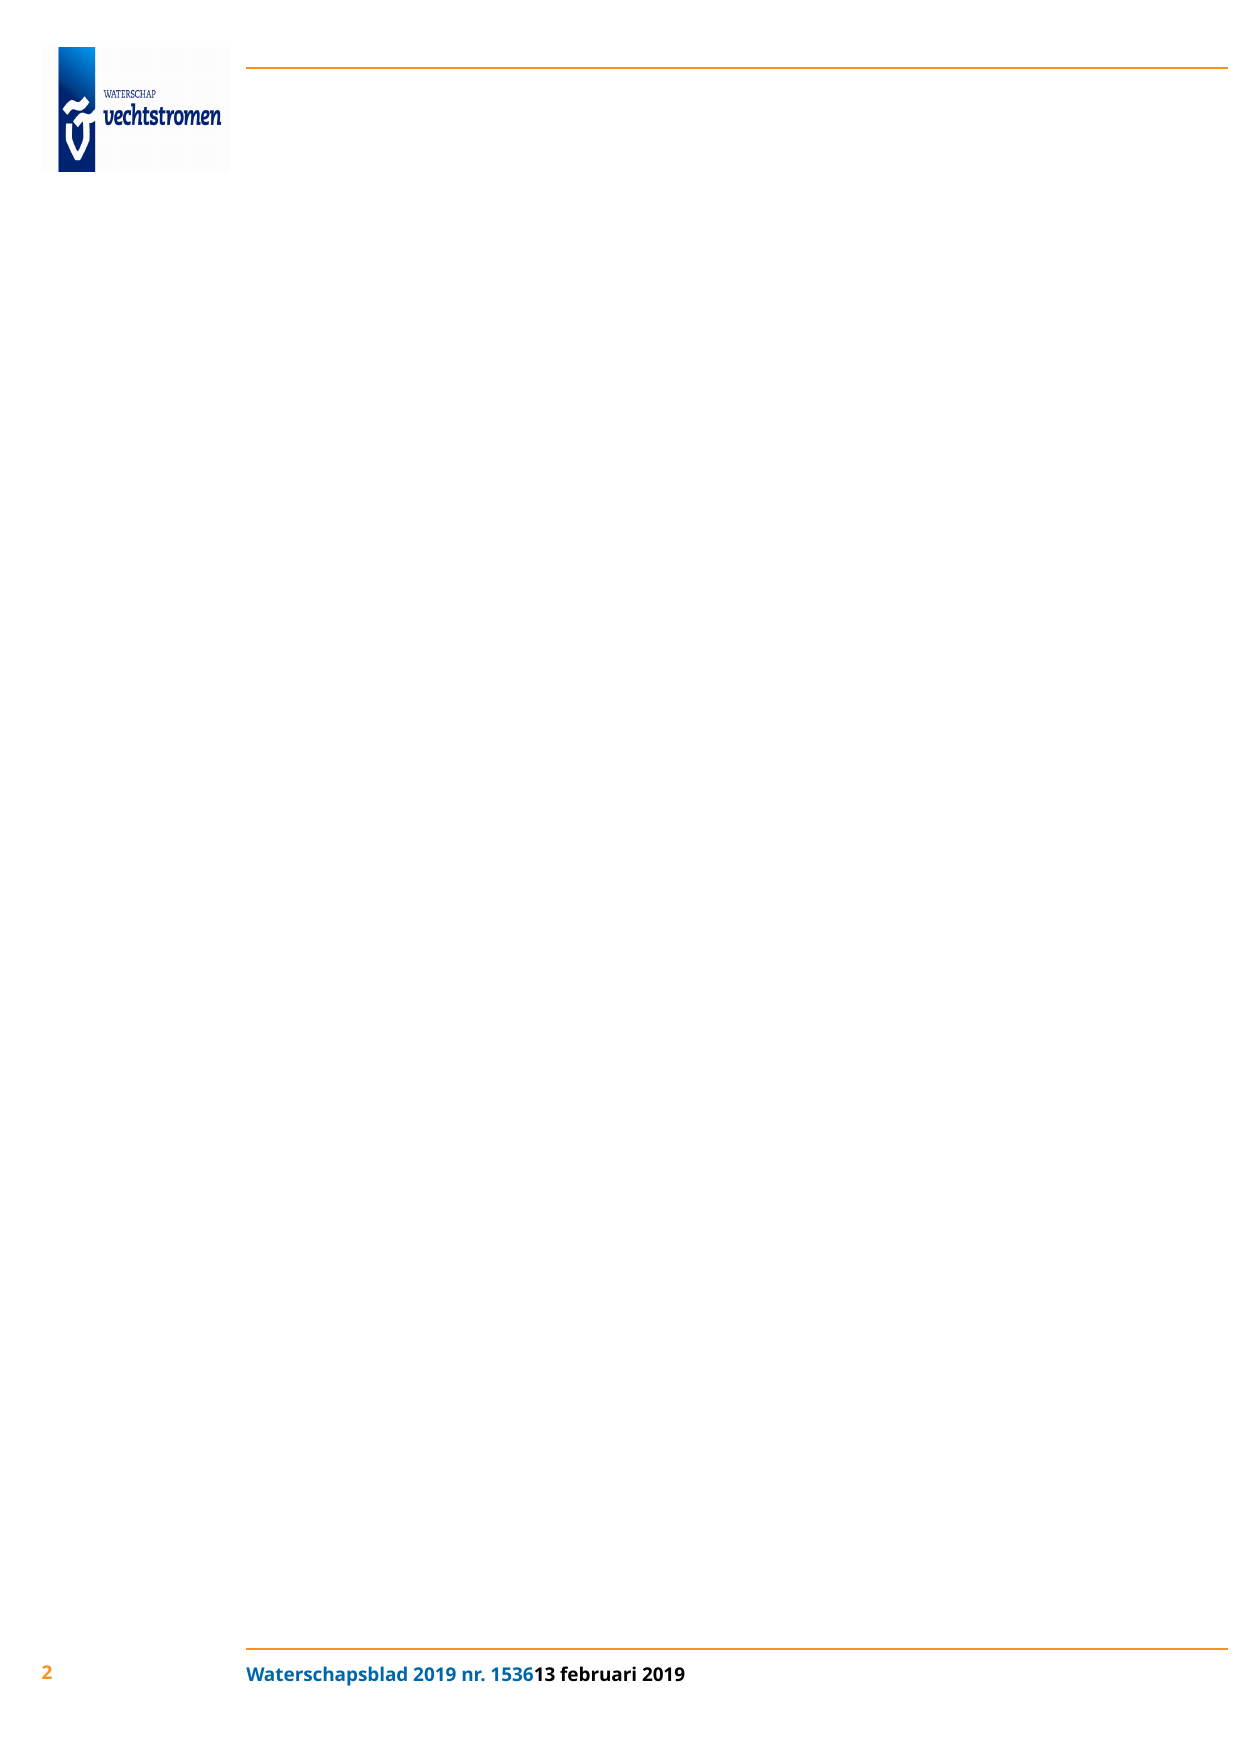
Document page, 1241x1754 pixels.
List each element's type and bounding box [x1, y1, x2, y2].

picture [41, 47, 231, 172]
